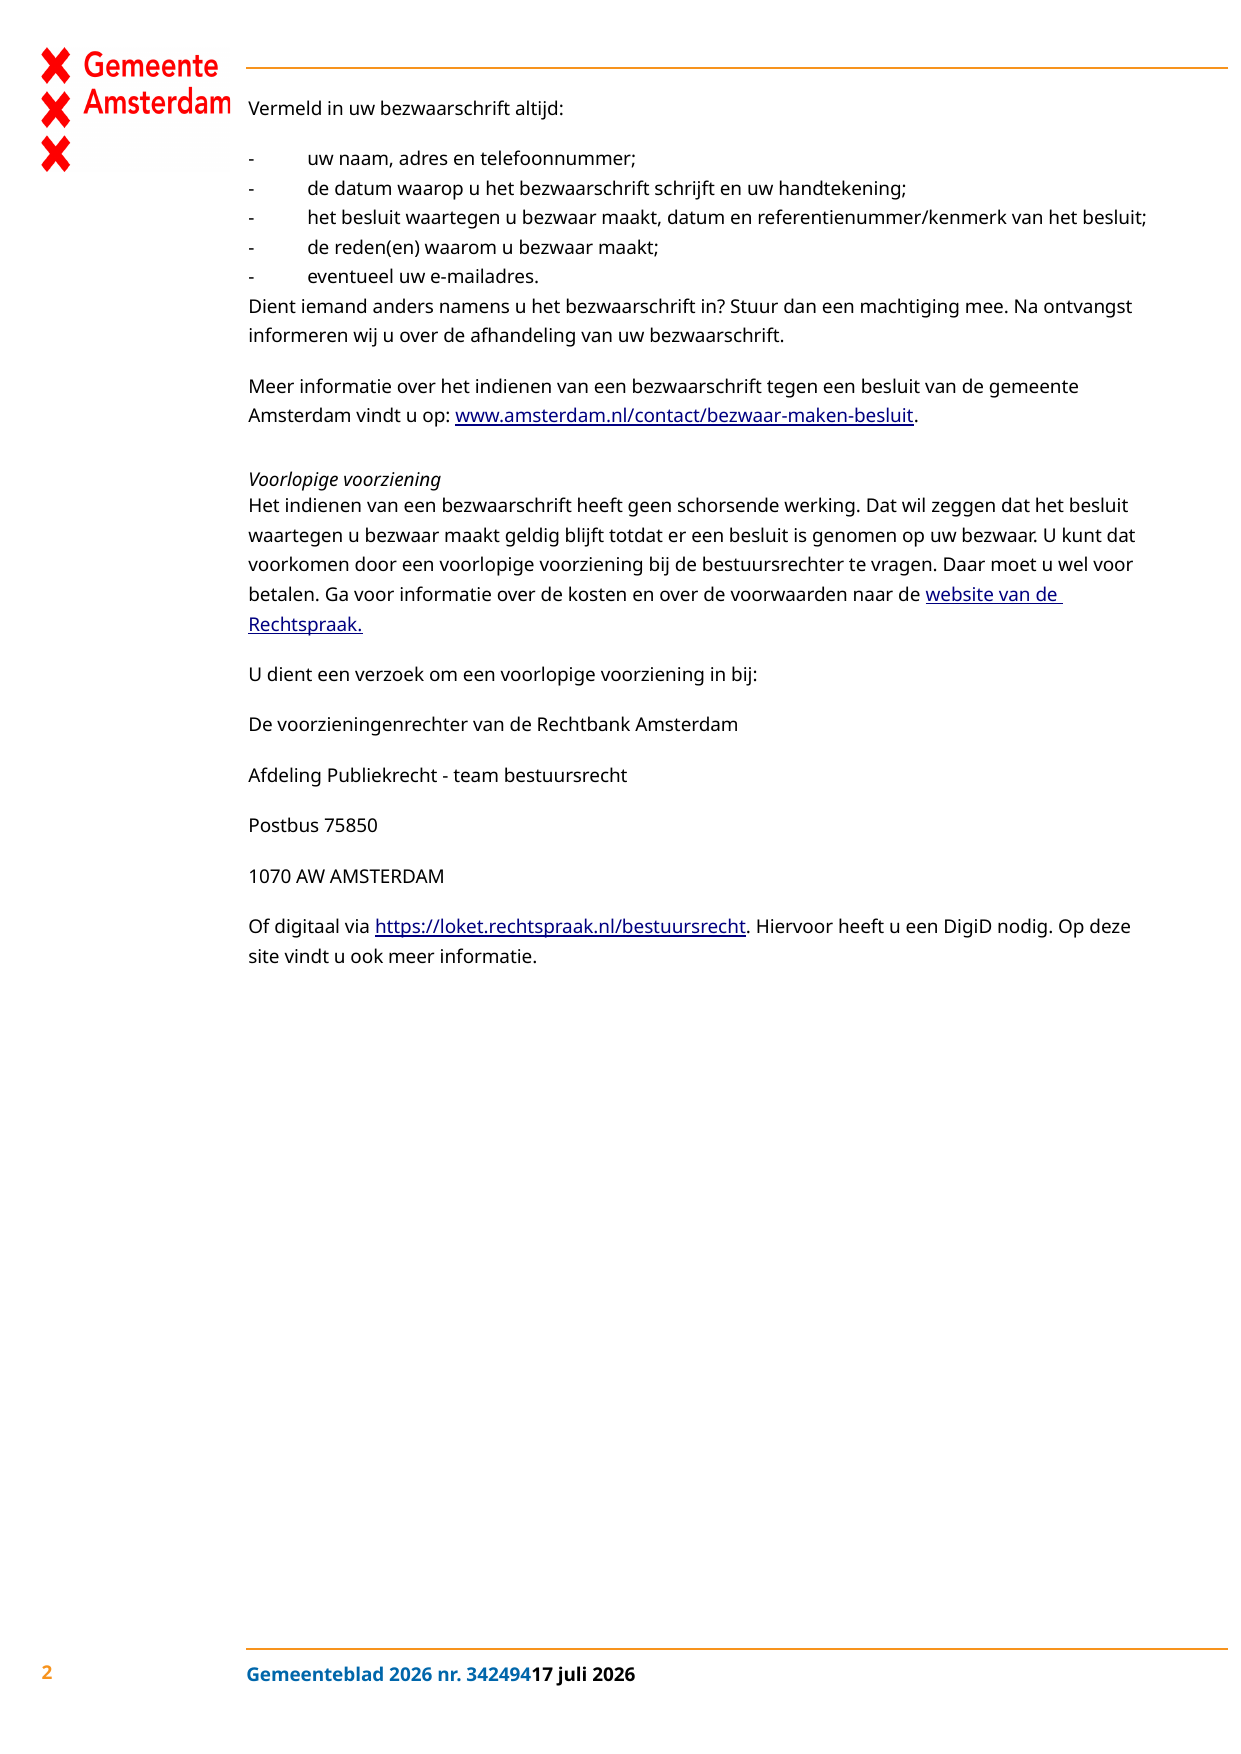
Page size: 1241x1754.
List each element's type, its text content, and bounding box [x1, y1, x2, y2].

picture [41, 47, 231, 172]
text Het indienen van een bezwaarschrift heeft geen schorsende werking. Dat wil zeggen dat het besluit waartegen u bezwaar maakt geldig blijft totdat er een besluit is genomen op uw bezwaar. U kunt dat voorkomen door een voorlopige voorziening bij de bestuursrechter te vragen. Daar moet u wel voor betalen. Ga voor informatie over de kosten en over de voorwaarden naar de website van de Rechtspraak. [248, 492, 1152, 636]
text De voorzieningenrechter van de Rechtbank Amsterdam [248, 712, 1152, 737]
text U dient een verzoek om een voorlopige voorziening in bij: [248, 661, 1152, 687]
text Postbus 75850 [248, 812, 1152, 838]
list de reden(en) waarom u bezwaar maakt; [248, 234, 1152, 260]
text Voorlopige voorziening [248, 467, 1152, 492]
text Meer informatie over het indienen van een bezwaarschrift tegen een besluit van de gemeente Amsterdam vindt u op: www.amsterdam.nl/contact/bezwaar-maken-besluit. [248, 373, 1152, 428]
list uw naam, adres en telefoonnummer; [248, 145, 1152, 171]
text Dient iemand anders namens u het bezwaarschrift in? Stuur dan een machtiging mee. Na ontvangst informeren wij u over de afhandeling van uw bezwaarschrift. [248, 293, 1152, 348]
text 1070 AW AMSTERDAM [248, 863, 1152, 888]
list eventueel uw e-mailadres. [248, 263, 1152, 289]
text Afdeling Publiekrecht - team bestuursrecht [248, 762, 1152, 788]
list de datum waarop u het bezwaarschrift schrijft en uw handtekening; [248, 175, 1152, 201]
text Of digitaal via https://loket.rechtspraak.nl/bestuursrecht. Hiervoor heeft u een DigiD nodig. Op deze site vindt u ook meer informatie. [248, 913, 1152, 968]
list het besluit waartegen u bezwaar maakt, datum en referentienummer/kenmerk van het besluit; [248, 204, 1152, 230]
text Vermeld in uw bezwaarschrift altijd: [248, 95, 1152, 121]
